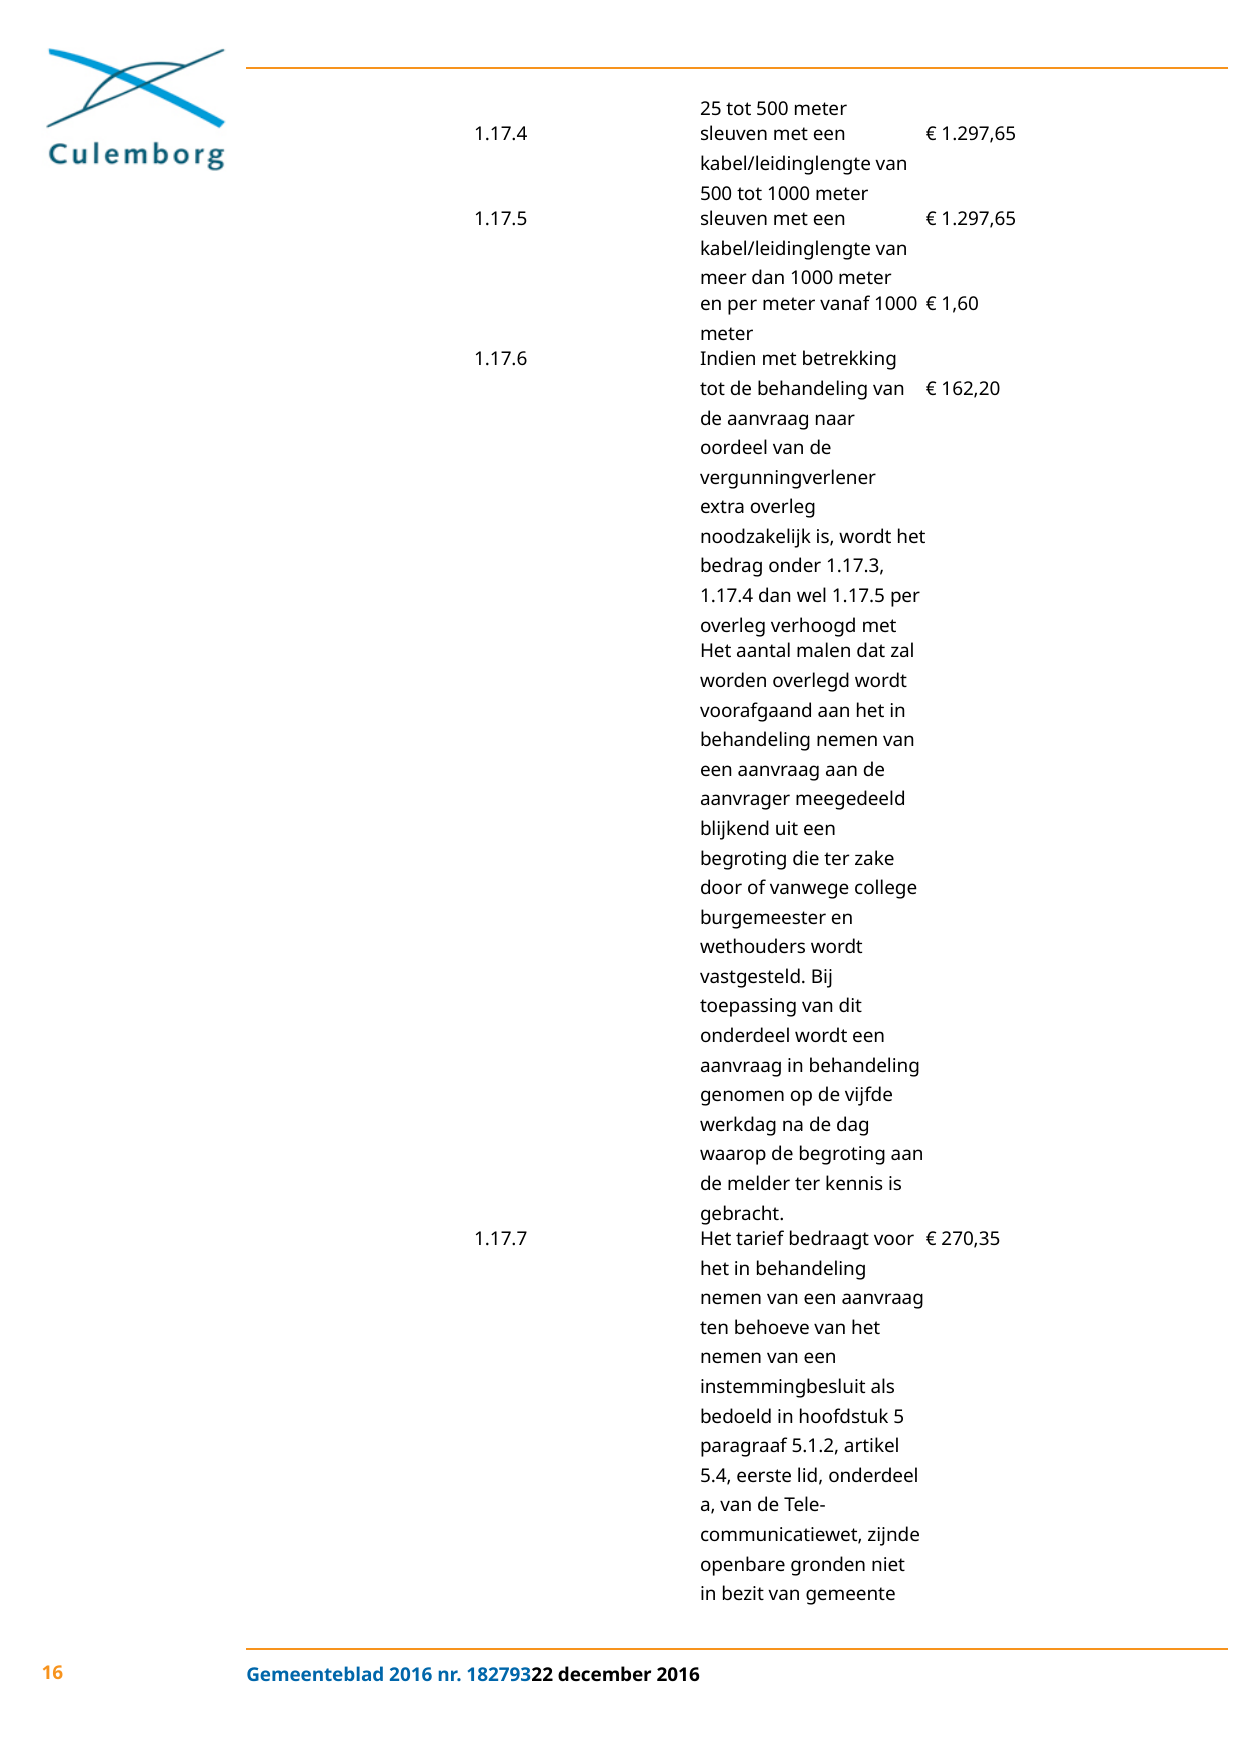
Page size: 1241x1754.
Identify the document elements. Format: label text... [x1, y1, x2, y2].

table_cell [926, 95, 1152, 121]
table_cell sleuven met een kabel/leidinglengte van meer dan 1000 meter [700, 205, 926, 290]
table_cell € 162,20 [926, 346, 1152, 638]
table_cell [248, 346, 474, 638]
table_cell Het aantal malen dat zal worden overlegd wordt voorafgaand aan het in behandeling nemen van een aanvraag aan de aanvrager meegedeeld blijkend uit een begroting die ter zake door of vanwege college burgemeester en wethouders wordt vastgesteld. Bij toepassing van dit onderdeel wordt een aanvraag in behandeling genomen op de vijfde werkdag na de dag waarop de begroting aan de melder ter kennis is gebracht. [700, 638, 926, 1225]
table_cell 1.17.6 [474, 346, 700, 638]
table_cell [926, 638, 1152, 1225]
table_cell € 1.297,65 [926, 121, 1152, 205]
table_cell [248, 1225, 474, 1606]
picture [41, 47, 231, 172]
table_cell en per meter vanaf 1000 meter [700, 290, 926, 346]
table_cell € 1,60 [926, 290, 1152, 346]
table_cell 1.17.4 [474, 121, 700, 205]
table_cell [248, 638, 474, 1225]
table_cell [248, 205, 474, 290]
table_cell [474, 638, 700, 1225]
table_cell [248, 290, 474, 346]
table_cell [248, 121, 474, 205]
table_cell 1.17.7 [474, 1225, 700, 1606]
table_cell 25 tot 500 meter [700, 95, 926, 121]
table_cell € 1.297,65 [926, 205, 1152, 290]
table_cell [474, 95, 700, 121]
table_cell € 270,35 [926, 1225, 1152, 1606]
table_cell 1.17.5 [474, 205, 700, 290]
table_cell Indien met betrekking tot de behandeling van de aanvraag naar oordeel van de vergunningverlener extra overleg noodzakelijk is, wordt het bedrag onder 1.17.3, 1.17.4 dan wel 1.17.5 per overleg verhoogd met [700, 346, 926, 638]
table_cell [248, 95, 474, 121]
table_cell sleuven met een kabel/leidinglengte van 500 tot 1000 meter [700, 121, 926, 205]
table_cell [474, 290, 700, 346]
table_cell Het tarief bedraagt voor het in behandeling nemen van een aanvraag ten behoeve van het nemen van een instemmingbesluit als bedoeld in hoofdstuk 5 paragraaf 5.1.2, artikel 5.4, eerste lid, onderdeel a, van de Tele-communicatiewet, zijnde openbare gronden niet in bezit van gemeente [700, 1225, 926, 1606]
